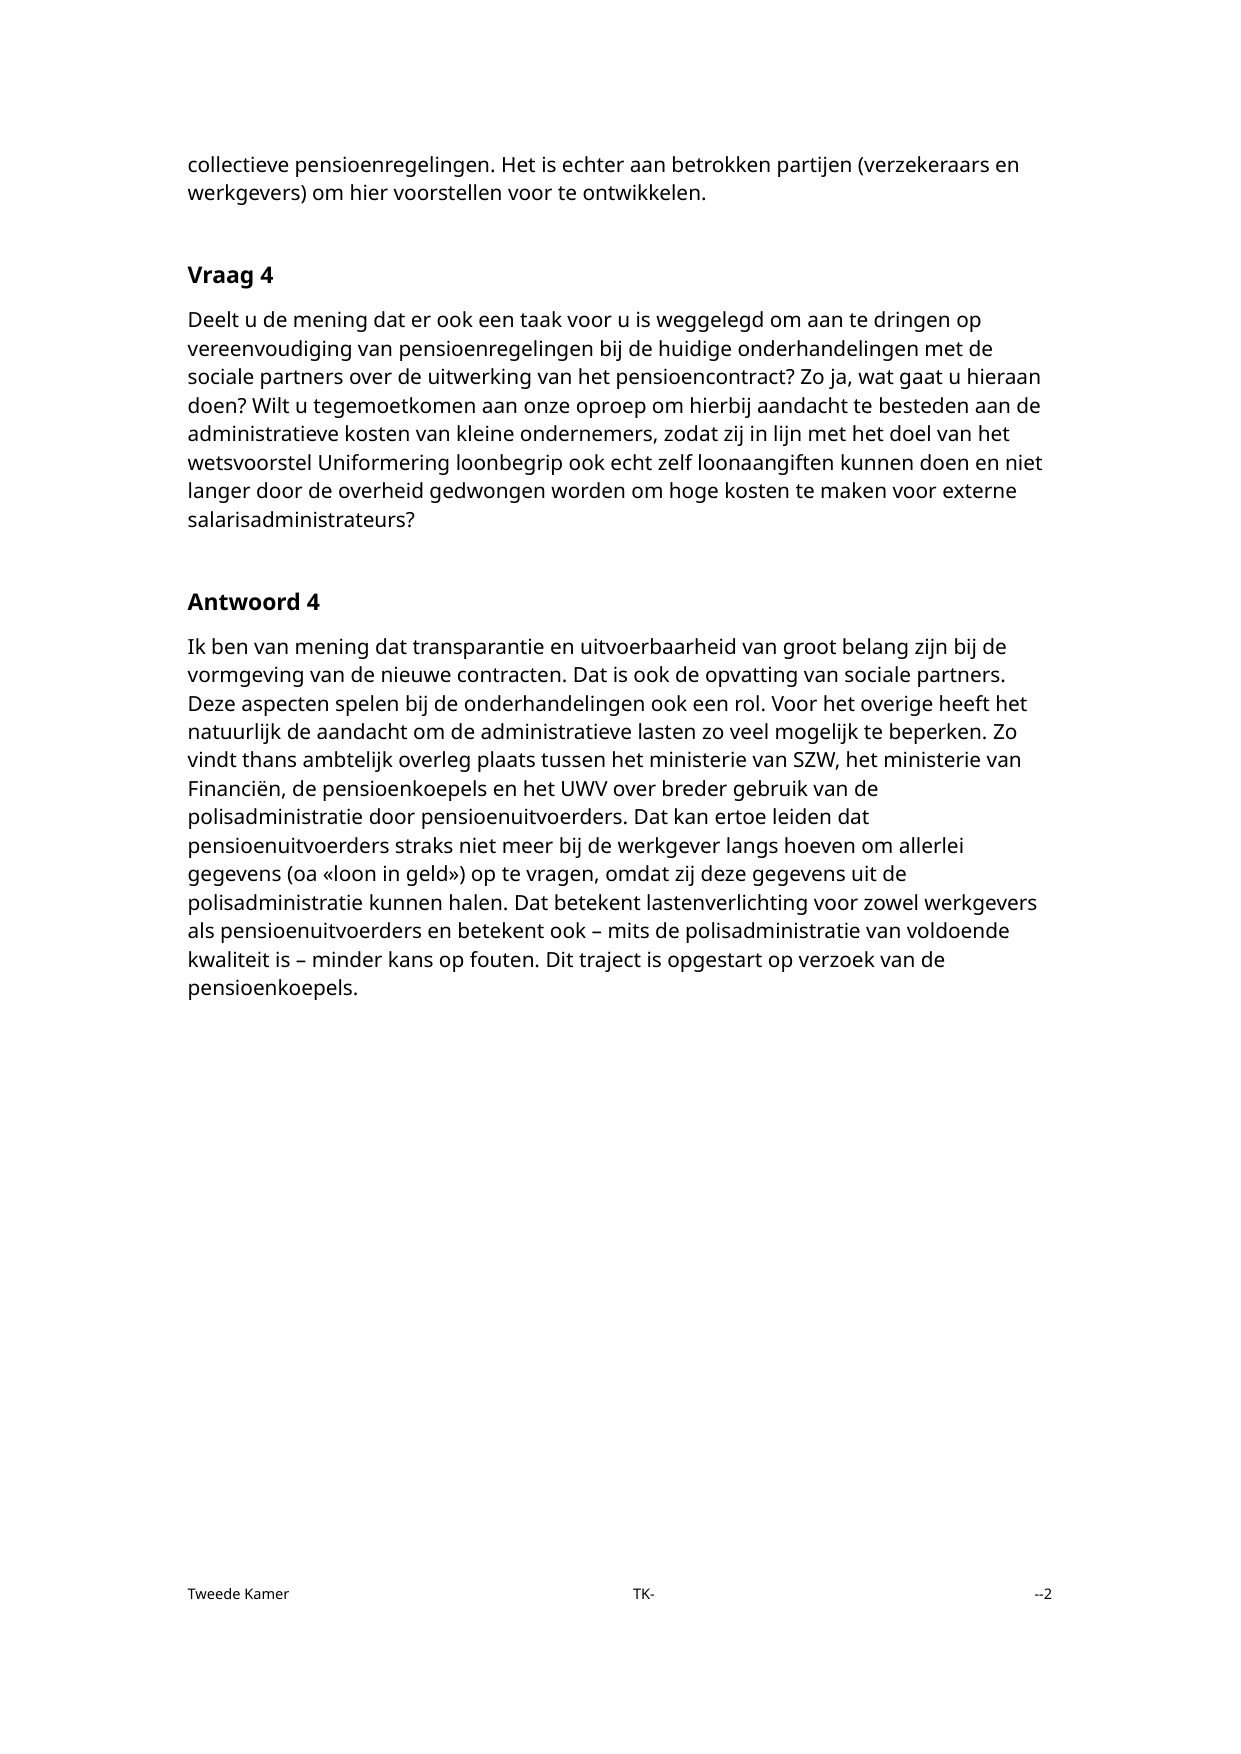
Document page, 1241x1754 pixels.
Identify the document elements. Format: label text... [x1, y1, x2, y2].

subtitle Antwoord 4 [187, 586, 1053, 617]
text Ik ben van mening dat transparantie en uitvoerbaarheid van groot belang zijn bij de vormgeving van de nieuwe contracten. Dat is ook de opvatting van sociale partners. Deze aspecten spelen bij de onderhandelingen ook een rol. Voor het overige heeft het natuurlijk de aandacht om de administratieve lasten zo veel mogelijk te beperken. Zo vindt thans ambtelijk overleg plaats tussen het ministerie van SZW, het ministerie van Financiën, de pensioenkoepels en het UWV over breder gebruik van de polisadministratie door pensioenuitvoerders. Dat kan ertoe leiden dat pensioenuitvoerders straks niet meer bij de werkgever langs hoeven om allerlei gegevens (oa «loon in geld») op te vragen, omdat zij deze gegevens uit de polisadministratie kunnen halen. Dat betekent lastenverlichting voor zowel werkgevers als pensioenuitvoerders en betekent ook – mits de polisadministratie van voldoende kwaliteit is – minder kans op fouten. Dit traject is opgestart op verzoek van de pensioenkoepels. [187, 632, 1053, 1002]
text collectieve pensioenregelingen. Het is echter aan betrokken partijen (verzekeraars en werkgevers) om hier voorstellen voor te ontwikkelen. [187, 150, 1053, 207]
subtitle Vraag 4 [187, 259, 1053, 291]
text Deelt u de mening dat er ook een taak voor u is weggelegd om aan te dringen op vereenvoudiging van pensioenregelingen bij de huidige onderhandelingen met de sociale partners over de uitwerking van het pensioencontract? Zo ja, wat gaat u hieraan doen? Wilt u tegemoetkomen aan onze oproep om hierbij aandacht te besteden aan de administratieve kosten van kleine ondernemers, zodat zij in lijn met het doel van het wetsvoorstel Uniformering loonbegrip ook echt zelf loonaangiften kunnen doen en niet langer door de overheid gedwongen worden om hoge kosten te maken voor externe salarisadministrateurs? [187, 306, 1053, 533]
